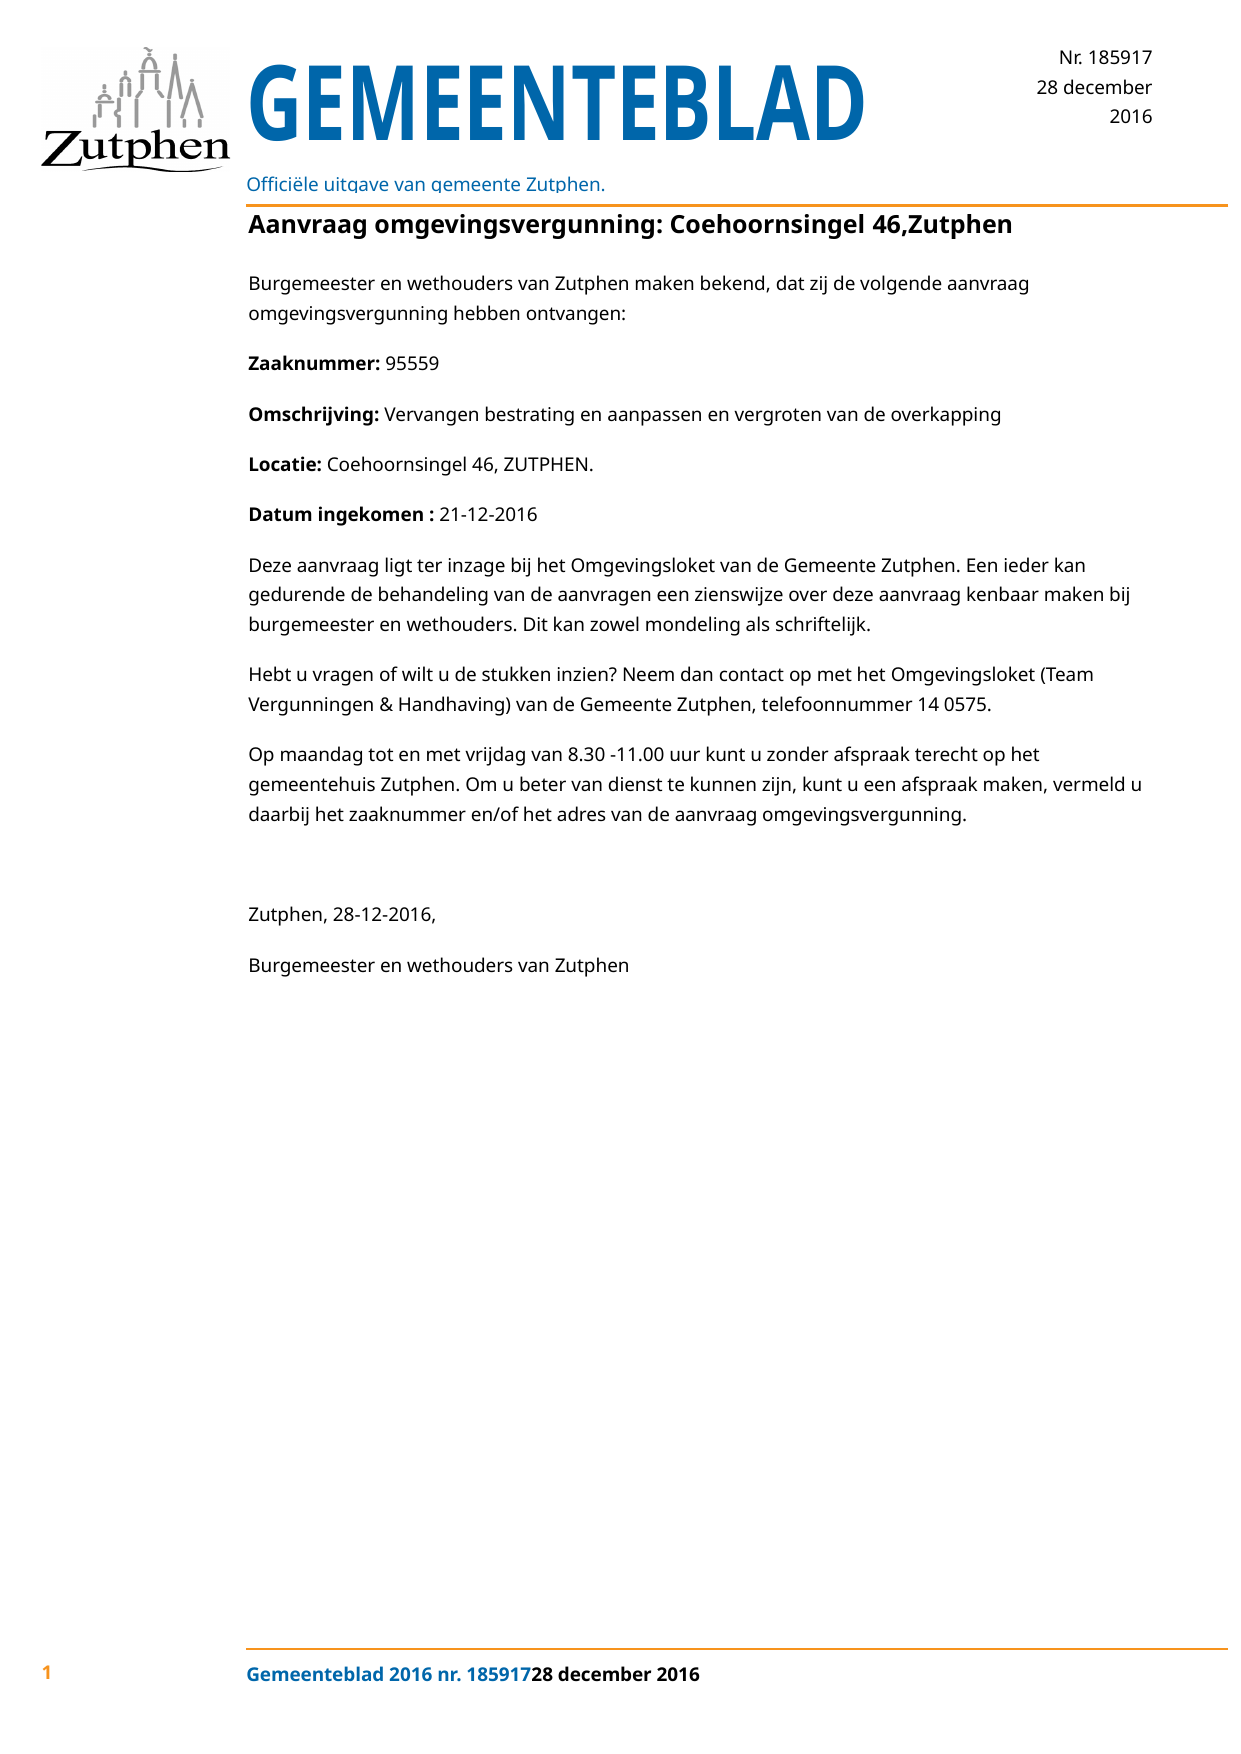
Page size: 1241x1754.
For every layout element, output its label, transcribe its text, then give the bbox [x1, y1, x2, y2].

text Deze aanvraag ligt ter inzage bij het Omgevingsloket van de Gemeente Zutphen. Een ieder kan gedurende de behandeling van de aanvragen een zienswijze over deze aanvraag kenbaar maken bij burgemeester en wethouders. Dit kan zowel mondeling als schriftelijk. [248, 552, 1152, 637]
text Locatie: Coehoornsingel 46, ZUTPHEN. [248, 451, 1152, 477]
text Op maandag tot en met vrijdag van 8.30 -11.00 uur kunt u zonder afspraak terecht op het gemeentehuis Zutphen. Om u beter van dienst te kunnen zijn, kunt u een afspraak maken, vermeld u daarbij het zaaknummer en/of het adres van de aanvraag omgevingsvergunning. [248, 742, 1152, 826]
text Hebt u vragen of wilt u de stukken inzien? Neem dan contact op met het Omgevingsloket (Team Vergunningen & Handhaving) van de Gemeente Zutphen, telefoonnummer 14 0575. [248, 662, 1152, 717]
picture [41, 47, 231, 172]
text Zaaknummer: 95559 [248, 350, 1152, 376]
text Burgemeester en wethouders van Zutphen [248, 952, 1152, 978]
text Omschrijving: Vervangen bestrating en aanpassen en vergroten van de overkapping [248, 401, 1152, 426]
text Datum ingekomen : 21-12-2016 [248, 502, 1152, 527]
text Burgemeester en wethouders van Zutphen maken bekend, dat zij de volgende aanvraag omgevingsvergunning hebben ontvangen: [248, 270, 1152, 326]
text Zutphen, 28-12-2016, [248, 902, 1152, 927]
text Aanvraag omgevingsvergunning: Coehoornsingel 46,Zutphen [248, 207, 1152, 241]
